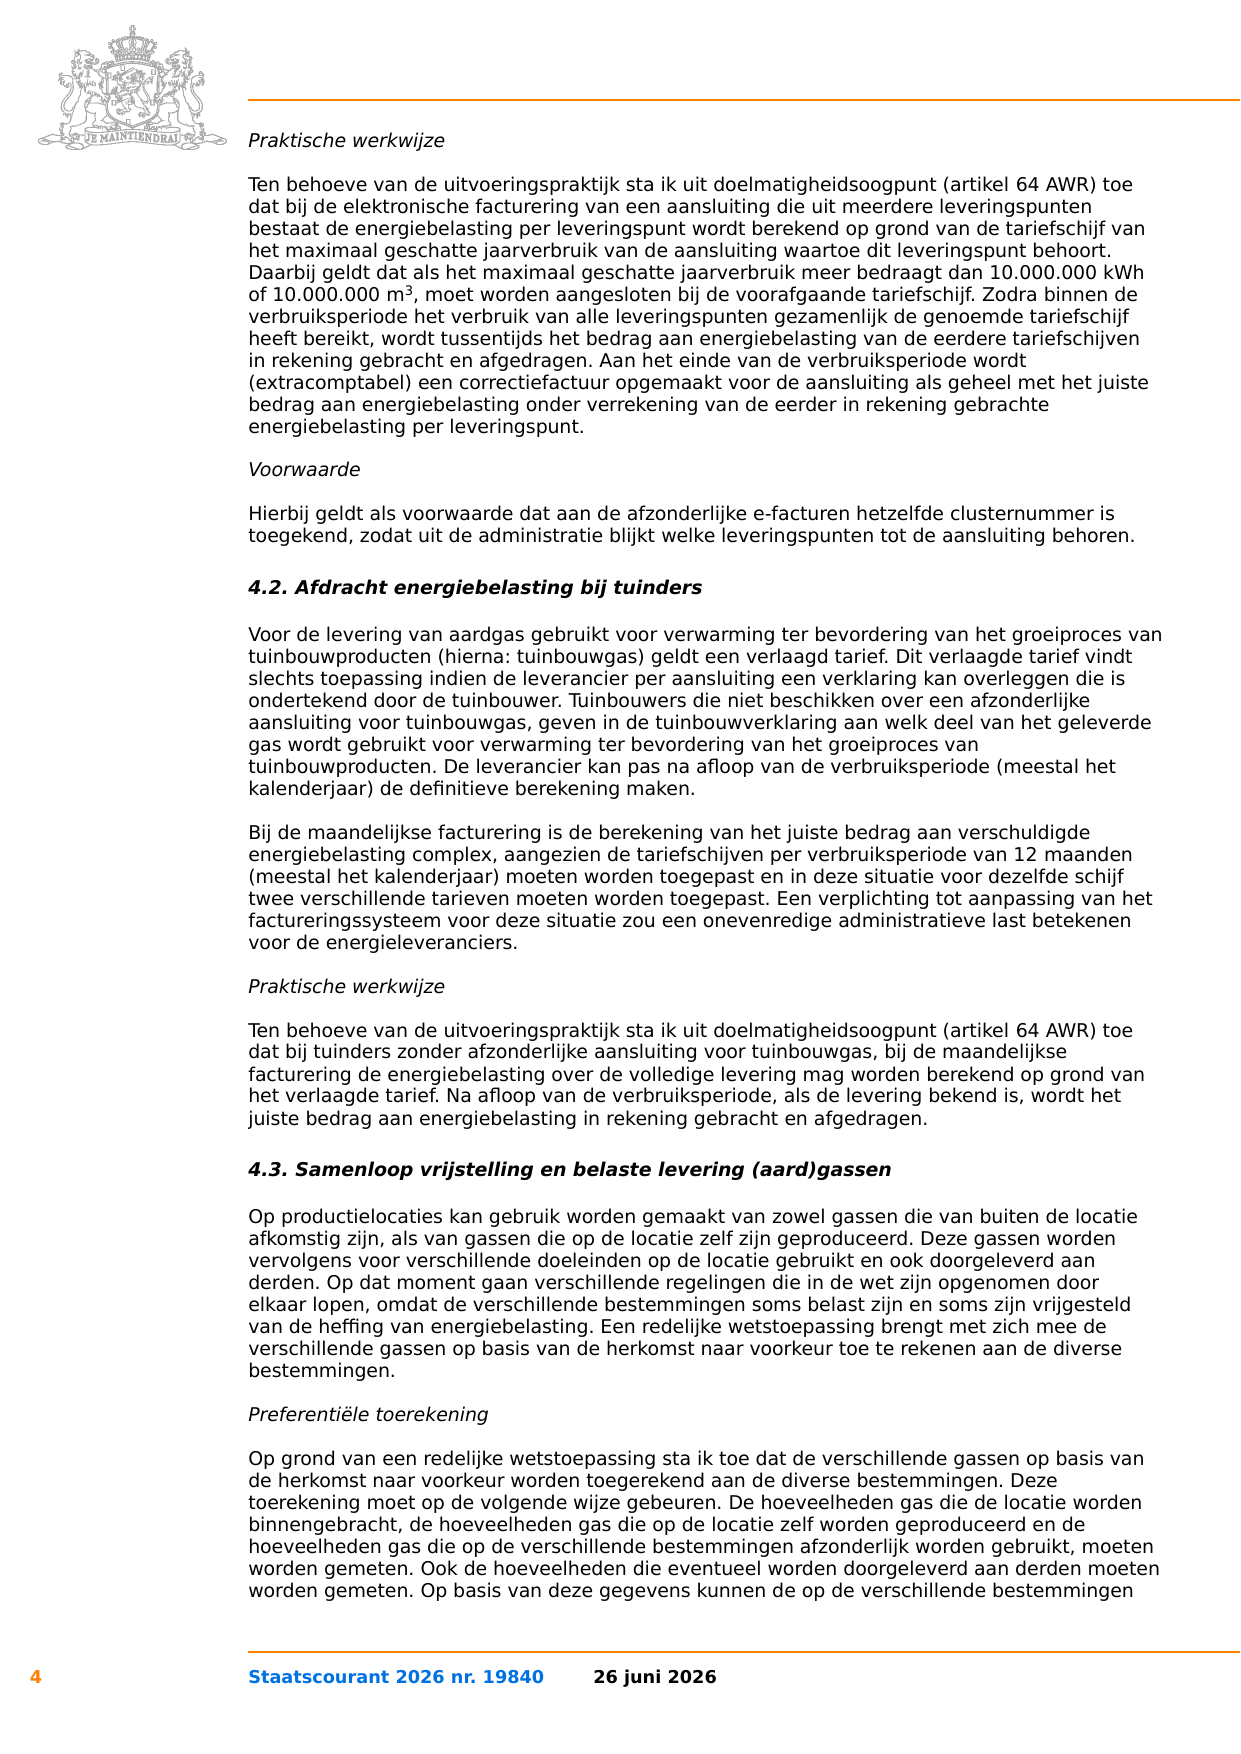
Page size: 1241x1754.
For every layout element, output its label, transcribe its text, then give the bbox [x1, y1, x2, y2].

subtitle Voorwaarde [248, 459, 1163, 481]
text Bij de maandelijkse facturering is de berekening van het juiste bedrag aan verschuldigde energiebelasting complex, aangezien de tariefschijven per verbruiksperiode van 12 maanden (meestal het kalenderjaar) moeten worden toegepast en in deze situatie voor dezelfde schijf twee verschillende tarieven moeten worden toegepast. Een verplichting tot aanpassing van het factureringssysteem voor deze situatie zou een onevenredige administratieve last betekenen voor de energieleveranciers. [248, 822, 1163, 954]
subtitle 4.3. Samenloop vrijstelling en belaste levering (aard)gassen [248, 1159, 1163, 1181]
text Hierbij geldt als voorwaarde dat aan de afzonderlijke e-facturen hetzelfde clusternummer is toegekend, zodat uit de administratie blijkt welke leveringspunten tot de aansluiting behoren. [248, 503, 1163, 547]
text Ten behoeve van de uitvoeringspraktijk sta ik uit doelmatigheidsoogpunt (artikel 64 AWR) toe dat bij tuinders zonder afzonderlijke aansluiting voor tuinbouwgas, bij de maandelijkse facturering de energiebelasting over de volledige levering mag worden berekend op grond van het verlaagde tarief. Na afloop van de verbruiksperiode, als de levering bekend is, wordt het juiste bedrag aan energiebelasting in rekening gebracht en afgedragen. [248, 1019, 1163, 1129]
text Op productielocaties kan gebruik worden gemaakt van zowel gassen die van buiten de locatie afkomstig zijn, als van gassen die op de locatie zelf zijn geproduceerd. Deze gassen worden vervolgens voor verschillende doeleinden op de locatie gebruikt en ook doorgeleverd aan derden. Op dat moment gaan verschillende regelingen die in de wet zijn opgenomen door elkaar lopen, omdat de verschillende bestemmingen soms belast zijn en soms zijn vrijgesteld van de heffing van energiebelasting. Een redelijke wetstoepassing brengt met zich mee de verschillende gassen op basis van de herkomst naar voorkeur toe te rekenen aan de diverse bestemmingen. [248, 1206, 1163, 1382]
picture [38, 25, 227, 150]
subtitle Praktische werkwijze [248, 976, 1163, 998]
subtitle Praktische werkwijze [248, 130, 1163, 152]
subtitle Preferentiële toerekening [248, 1404, 1163, 1426]
text Ten behoeve van de uitvoeringspraktijk sta ik uit doelmatigheidsoogpunt (artikel 64 AWR) toe dat bij de elektronische facturering van een aansluiting die uit meerdere leveringspunten bestaat de energiebelasting per leveringspunt wordt berekend op grond van de tariefschijf van het maximaal geschatte jaarverbruik van de aansluiting waartoe dit leveringspunt behoort. Daarbij geldt dat als het maximaal geschatte jaarverbruik meer bedraagt dan 10.000.000 kWh of 10.000.000 m3, moet worden aangesloten bij de voorafgaande tariefschijf. Zodra binnen de verbruiksperiode het verbruik van alle leveringspunten gezamenlijk de genoemde tariefschijf heeft bereikt, wordt tussentijds het bedrag aan energiebelasting van de eerdere tariefschijven in rekening gebracht en afgedragen. Aan het einde van de verbruiksperiode wordt (extracomptabel) een correctiefactuur opgemaakt voor de aansluiting als geheel met het juiste bedrag aan energiebelasting onder verrekening van de eerder in rekening gebrachte energiebelasting per leveringspunt. [248, 174, 1163, 437]
text Voor de levering van aardgas gebruikt voor verwarming ter bevordering van het groeiproces van tuinbouwproducten (hierna: tuinbouwgas) geldt een verlaagd tarief. Dit verlaagde tarief vindt slechts toepassing indien de leverancier per aansluiting een verklaring kan overleggen die is ondertekend door de tuinbouwer. Tuinbouwers die niet beschikken over een afzonderlijke aansluiting voor tuinbouwgas, geven in de tuinbouwverklaring aan welk deel van het geleverde gas wordt gebruikt voor verwarming ter bevordering van het groeiproces van tuinbouwproducten. De leverancier kan pas na afloop van de verbruiksperiode (meestal het kalenderjaar) de definitieve berekening maken. [248, 624, 1163, 800]
text Op grond van een redelijke wetstoepassing sta ik toe dat de verschillende gassen op basis van de herkomst naar voorkeur worden toegerekend aan de diverse bestemmingen. Deze toerekening moet op de volgende wijze gebeuren. De hoeveelheden gas die de locatie worden binnengebracht, de hoeveelheden gas die op de locatie zelf worden geproduceerd en de hoeveelheden gas die op de verschillende bestemmingen afzonderlijk worden gebruikt, moeten worden gemeten. Ook de hoeveelheden die eventueel worden doorgeleverd aan derden moeten worden gemeten. Op basis van deze gegevens kunnen de op de verschillende bestemmingen [248, 1448, 1163, 1602]
subtitle 4.2. Afdracht energiebelasting bij tuinders [248, 577, 1163, 599]
